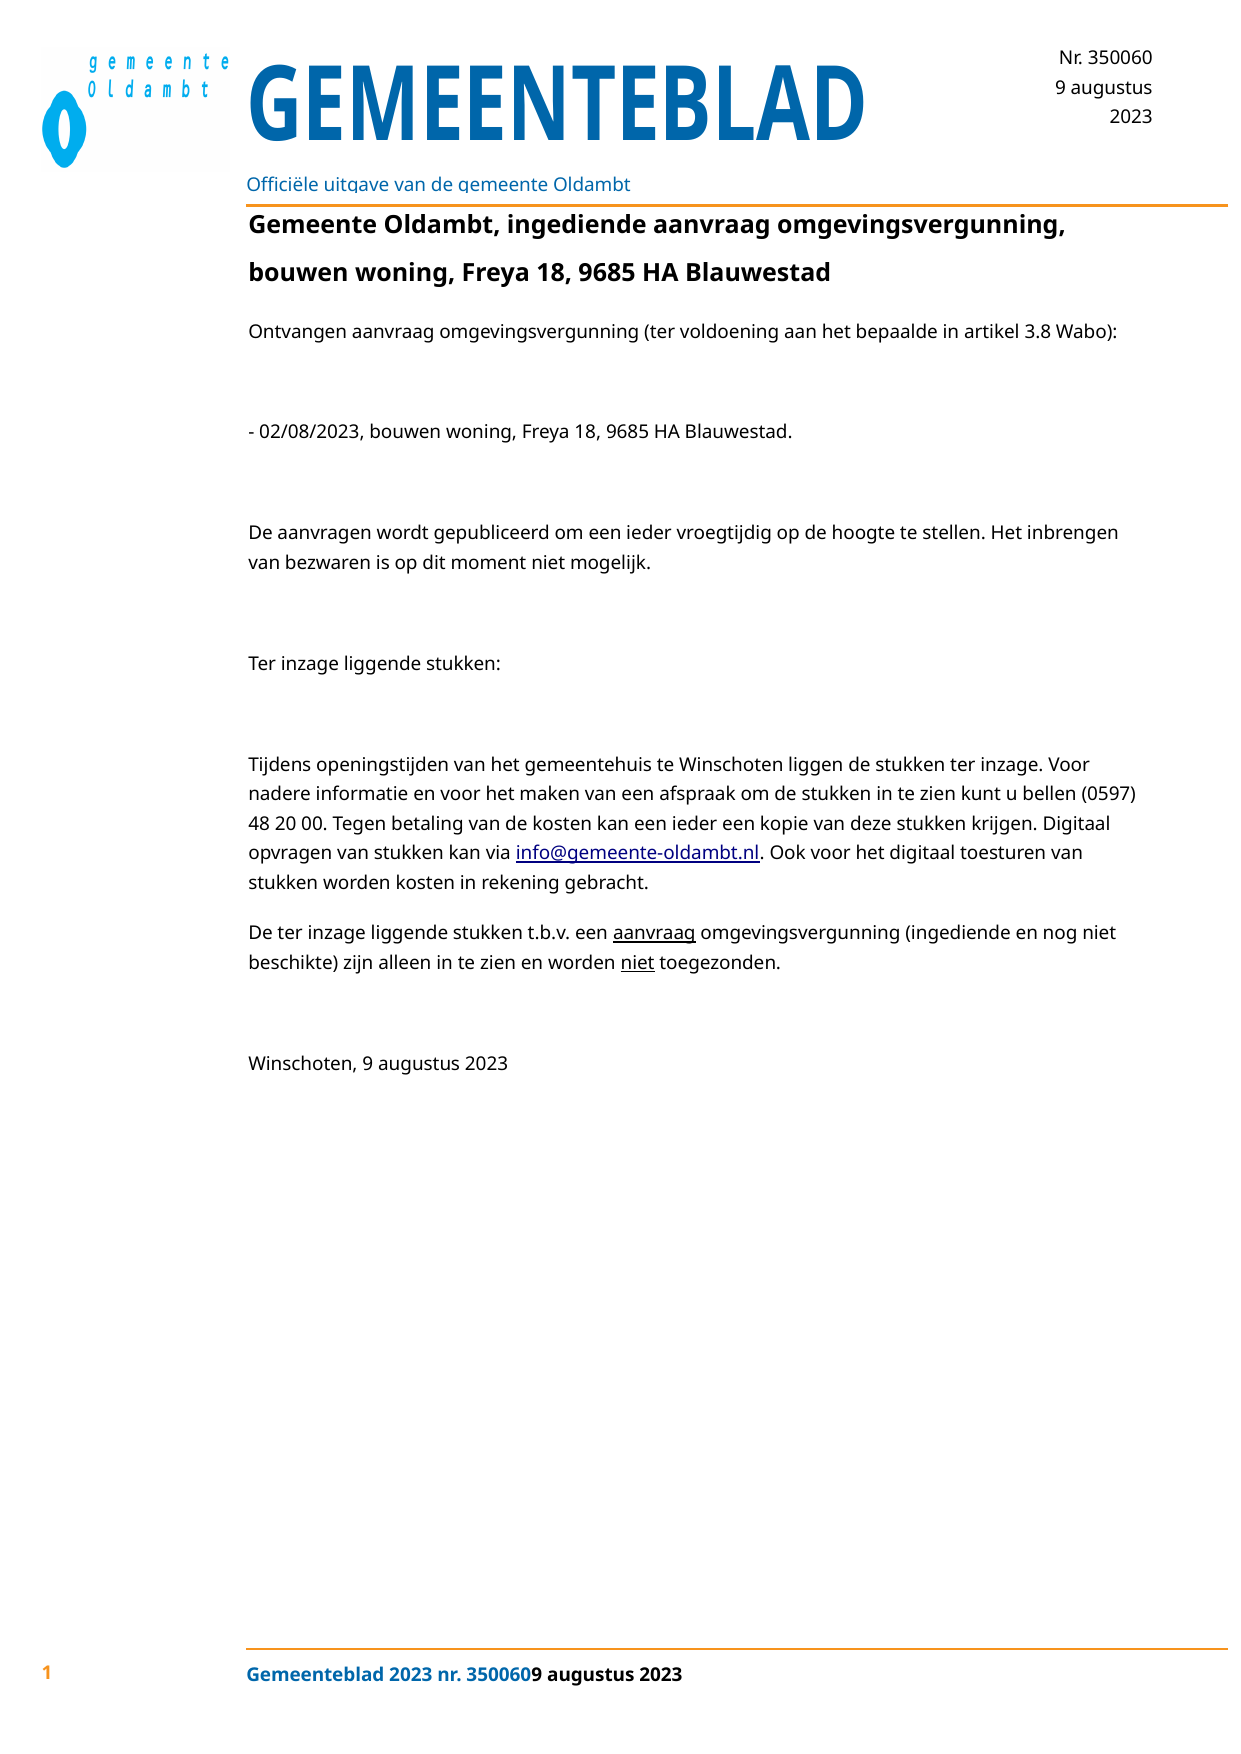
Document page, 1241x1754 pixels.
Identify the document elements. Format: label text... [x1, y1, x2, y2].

picture [41, 47, 231, 172]
text Winschoten, 9 augustus 2023 [248, 1050, 1152, 1076]
text De aanvragen wordt gepubliceerd om een ieder vroegtijdig op de hoogte te stellen. Het inbrengen van bezwaren is op dit moment niet mogelijk. [248, 519, 1152, 575]
text Tijdens openingstijden van het gemeentehuis te Winschoten liggen de stukken ter inzage. Voor nadere informatie en voor het maken van een afspraak om de stukken in te zien kunt u bellen (0597) 48 20 00. Tegen betaling van de kosten kan een ieder een kopie van deze stukken krijgen. Digitaal opvragen van stukken kan via info@gemeente-oldambt.nl. Ook voor het digitaal toesturen van stukken worden kosten in rekening gebracht. [248, 751, 1152, 895]
text Ter inzage liggende stukken: [248, 650, 1152, 676]
text Gemeente Oldambt, ingediende aanvraag omgevingsvergunning, bouwen woning, Freya 18, 9685 HA Blauwestad [248, 207, 1152, 288]
text De ter inzage liggende stukken t.b.v. een aanvraag omgevingsvergunning (ingediende en nog niet beschikte) zijn alleen in te zien en worden niet toegezonden. [248, 919, 1152, 975]
text - 02/08/2023, bouwen woning, Freya 18, 9685 HA Blauwestad. [248, 419, 1152, 444]
text Ontvangen aanvraag omgevingsvergunning (ter voldoening aan het bepaalde in artikel 3.8 Wabo): [248, 318, 1152, 344]
